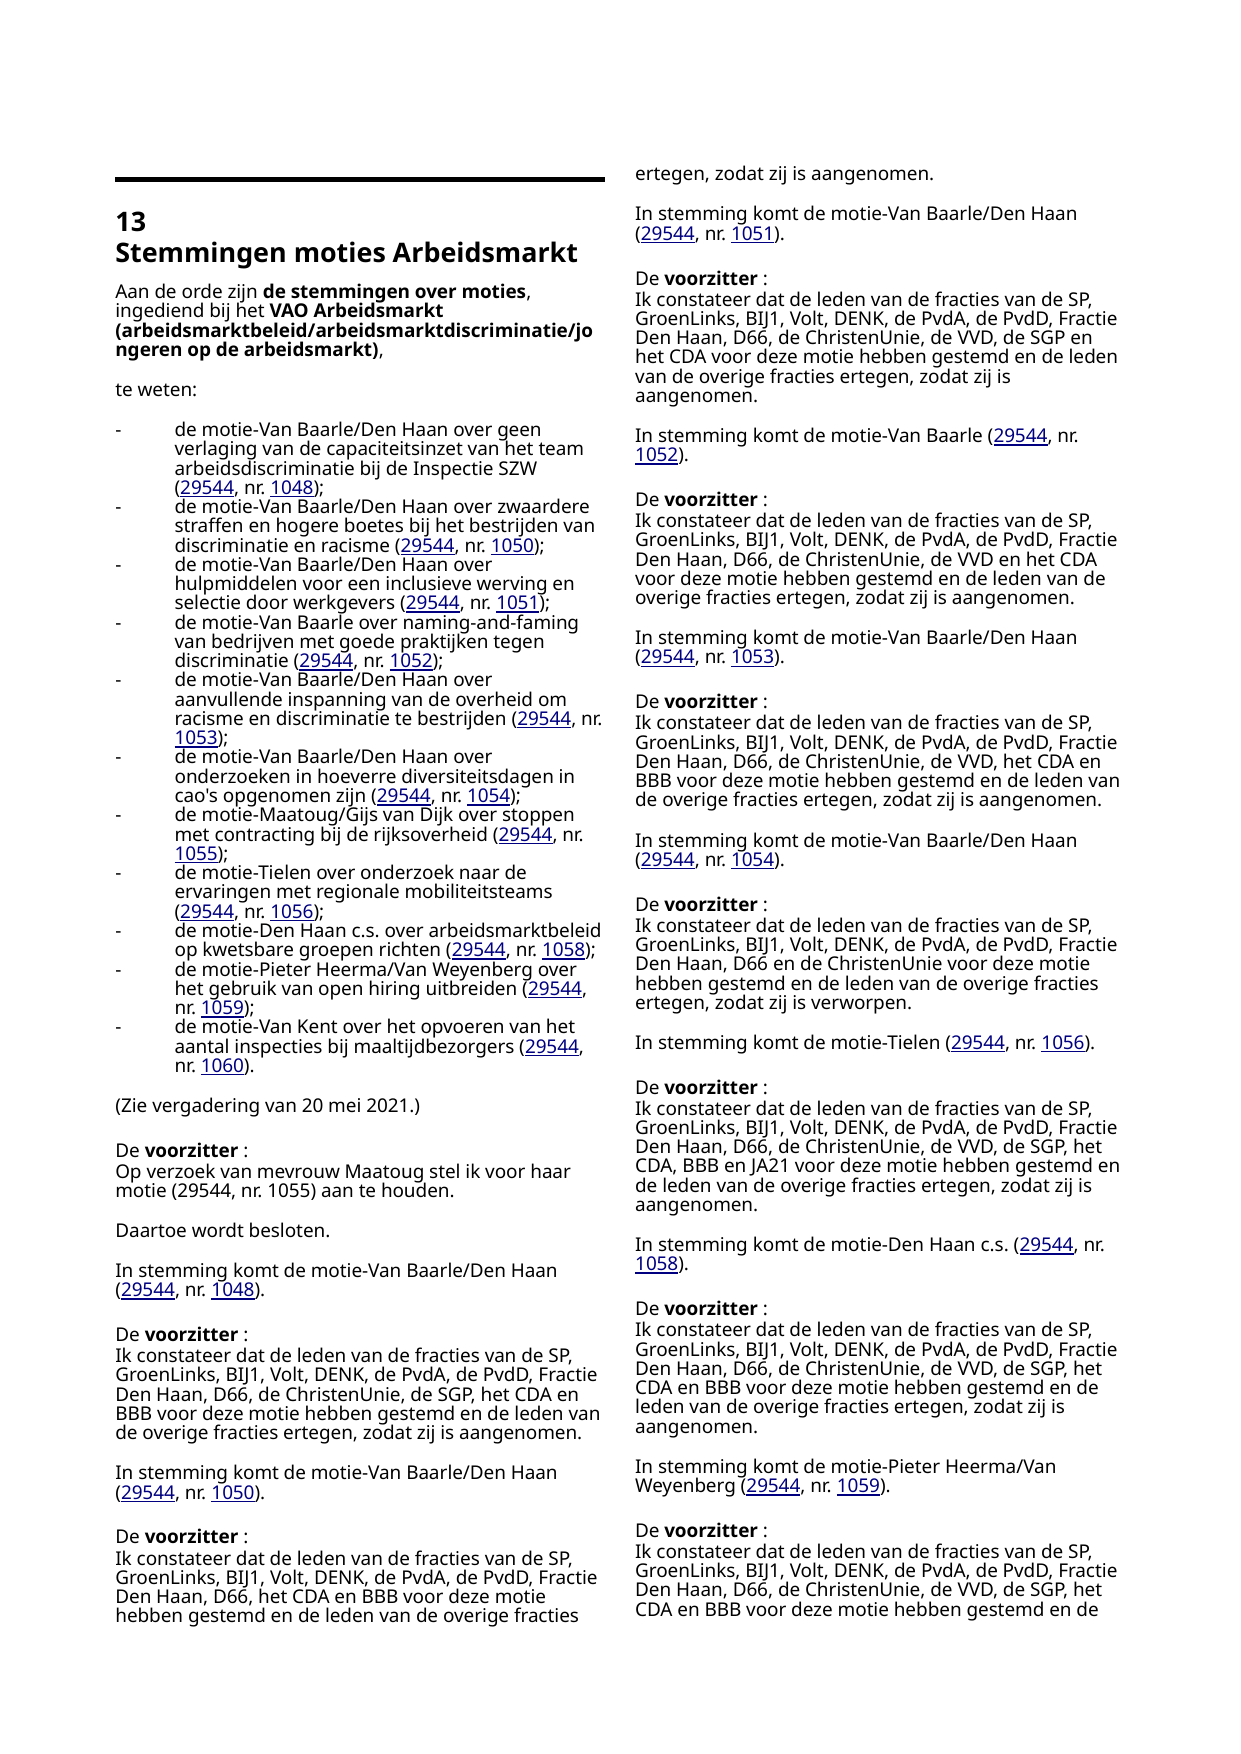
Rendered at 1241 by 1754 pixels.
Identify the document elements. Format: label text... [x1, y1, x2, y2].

text In stemming komt de motie-Van Baarle/Den Haan (29544, nr. 1053). [635, 629, 1125, 668]
list de motie-Maatoug/Gijs van Dijk over stoppen met contracting bij de rijksoverheid (29544, nr. 1055); [115, 806, 605, 864]
text In stemming komt de motie-Van Baarle/Den Haan (29544, nr. 1050). [115, 1464, 605, 1503]
text De voorzitter : [635, 1296, 1125, 1321]
text De voorzitter : [635, 265, 1125, 291]
text 13 [115, 203, 605, 239]
text De voorzitter : [115, 1524, 605, 1549]
list de motie-Van Baarle over naming-and-faming van bedrijven met goede praktijken tegen discriminatie (29544, nr. 1052); [115, 614, 605, 671]
text De voorzitter : [635, 891, 1125, 917]
list de motie-Tielen over onderzoek naar de ervaringen met regionale mobiliteitsteams (29544, nr. 1056); [115, 864, 605, 922]
list de motie-Den Haan c.s. over arbeidsmarktbeleid op kwetsbare groepen richten (29544, nr. 1058); [115, 922, 605, 961]
text In stemming komt de motie-Tielen (29544, nr. 1056). [635, 1034, 1125, 1053]
text Aan de orde zijn de stemmingen over moties, ingediend bij het VAO Arbeidsmarkt (arbeidsmarktbeleid/arbeidsmarktdiscriminatie/jongeren op de arbeidsmarkt), [115, 283, 605, 360]
text ertegen, zodat zij is aangenomen. [635, 165, 1125, 184]
text Ik constateer dat de leden van de fracties van de SP, GroenLinks, BIJ1, Volt, DENK, de PvdA, de PvdD, Fractie Den Haan, D66, de ChristenUnie, de VVD, de SGP, het CDA, BBB en JA21 voor deze motie hebben gestemd en de leden van de overige fracties ertegen, zodat zij is aangenomen. [635, 1100, 1125, 1215]
text De voorzitter : [635, 1074, 1125, 1100]
list de motie-Van Baarle/Den Haan over geen verlaging van de capaciteitsinzet van het team arbeidsdiscriminatie bij de Inspectie SZW (29544, nr. 1048); [115, 421, 605, 498]
text Ik constateer dat de leden van de fracties van de SP, GroenLinks, BIJ1, Volt, DENK, de PvdA, de PvdD, Fractie Den Haan, D66, de ChristenUnie, de VVD, het CDA en BBB voor deze motie hebben gestemd en de leden van de overige fracties ertegen, zodat zij is aangenomen. [635, 714, 1125, 811]
text In stemming komt de motie-Van Baarle/Den Haan (29544, nr. 1054). [635, 832, 1125, 870]
text (Zie vergadering van 20 mei 2021.) [115, 1097, 605, 1116]
text De voorzitter : [115, 1321, 605, 1347]
text Ik constateer dat de leden van de fracties van de SP, GroenLinks, BIJ1, Volt, DENK, de PvdA, de PvdD, Fractie Den Haan, D66, de ChristenUnie, de VVD en het CDA voor deze motie hebben gestemd en de leden van de overige fracties ertegen, zodat zij is aangenomen. [635, 512, 1125, 608]
text Ik constateer dat de leden van de fracties van de SP, GroenLinks, BIJ1, Volt, DENK, de PvdA, de PvdD, Fractie Den Haan, D66 en de ChristenUnie voor deze motie hebben gestemd en de leden van de overige fracties ertegen, zodat zij is verworpen. [635, 917, 1125, 1013]
text Stemmingen moties Arbeidsmarkt [115, 239, 605, 283]
list de motie-Van Kent over het opvoeren van het aantal inspecties bij maaltijdbezorgers (29544, nr. 1060). [115, 1018, 605, 1076]
text In stemming komt de motie-Van Baarle/Den Haan (29544, nr. 1048). [115, 1262, 605, 1301]
text te weten: [115, 381, 605, 400]
list de motie-Van Baarle/Den Haan over hulpmiddelen voor een inclusieve werving en selectie door werkgevers (29544, nr. 1051); [115, 556, 605, 614]
text Ik constateer dat de leden van de fracties van de SP, GroenLinks, BIJ1, Volt, DENK, de PvdA, de PvdD, Fractie Den Haan, D66, de ChristenUnie, de VVD, de SGP, het CDA en BBB voor deze motie hebben gestemd en de [635, 1543, 1125, 1620]
text Ik constateer dat de leden van de fracties van de SP, GroenLinks, BIJ1, Volt, DENK, de PvdA, de PvdD, Fractie Den Haan, D66, de ChristenUnie, de SGP, het CDA en BBB voor deze motie hebben gestemd en de leden van de overige fracties ertegen, zodat zij is aangenomen. [115, 1347, 605, 1443]
text In stemming komt de motie-Den Haan c.s. (29544, nr. 1058). [635, 1236, 1125, 1275]
text In stemming komt de motie-Van Baarle/Den Haan (29544, nr. 1051). [635, 205, 1125, 244]
text De voorzitter : [635, 486, 1125, 512]
text De voorzitter : [635, 1517, 1125, 1543]
text Ik constateer dat de leden van de fracties van de SP, GroenLinks, BIJ1, Volt, DENK, de PvdA, de PvdD, Fractie Den Haan, D66, de ChristenUnie, de VVD, de SGP en het CDA voor deze motie hebben gestemd en de leden van de overige fracties ertegen, zodat zij is aangenomen. [635, 291, 1125, 406]
list de motie-Van Baarle/Den Haan over aanvullende inspanning van de overheid om racisme en discriminatie te bestrijden (29544, nr. 1053); [115, 671, 605, 748]
list de motie-Van Baarle/Den Haan over zwaardere straffen en hogere boetes bij het bestrijden van discriminatie en racisme (29544, nr. 1050); [115, 498, 605, 556]
text In stemming komt de motie-Pieter Heerma/Van Weyenberg (29544, nr. 1059). [635, 1458, 1125, 1496]
text Op verzoek van mevrouw Maatoug stel ik voor haar motie (29544, nr. 1055) aan te houden. [115, 1163, 605, 1201]
text Ik constateer dat de leden van de fracties van de SP, GroenLinks, BIJ1, Volt, DENK, de PvdA, de PvdD, Fractie Den Haan, D66, het CDA en BBB voor deze motie hebben gestemd en de leden van de overige fracties [115, 1549, 605, 1627]
list de motie-Van Baarle/Den Haan over onderzoeken in hoeverre diversiteitsdagen in cao's opgenomen zijn (29544, nr. 1054); [115, 748, 605, 806]
list de motie-Pieter Heerma/Van Weyenberg over het gebruik van open hiring uitbreiden (29544, nr. 1059); [115, 961, 605, 1018]
text Ik constateer dat de leden van de fracties van de SP, GroenLinks, BIJ1, Volt, DENK, de PvdA, de PvdD, Fractie Den Haan, D66, de ChristenUnie, de VVD, de SGP, het CDA en BBB voor deze motie hebben gestemd en de leden van de overige fracties ertegen, zodat zij is aangenomen. [635, 1321, 1125, 1437]
text In stemming komt de motie-Van Baarle (29544, nr. 1052). [635, 427, 1125, 466]
text Daartoe wordt besloten. [115, 1222, 605, 1241]
text De voorzitter : [115, 1137, 605, 1163]
text De voorzitter : [635, 689, 1125, 714]
